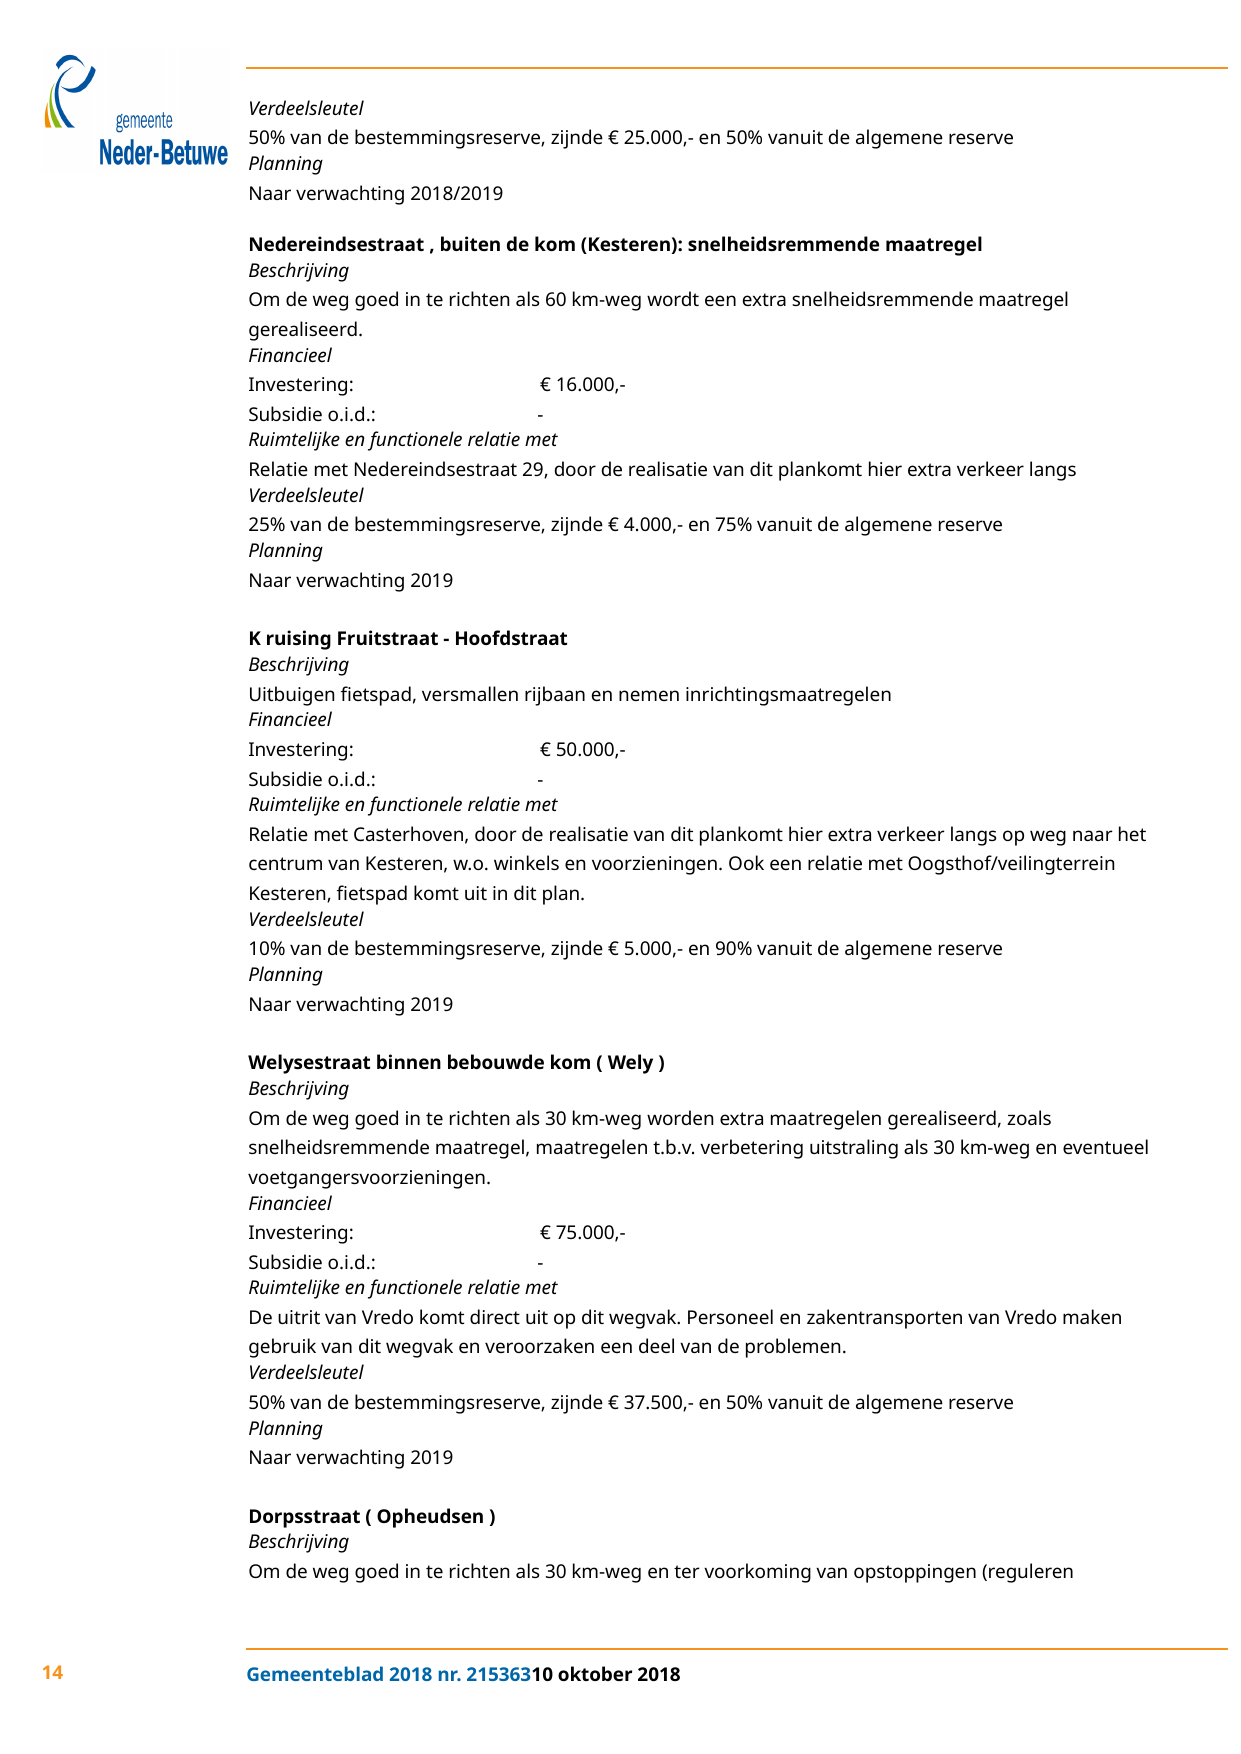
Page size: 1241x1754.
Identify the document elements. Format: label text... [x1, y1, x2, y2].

table_cell Beschrijving Om de weg goed in te richten als 30 km-weg en ter voorkoming van opstoppingen (reguleren [248, 1529, 1152, 1584]
table_cell Planning Naar verwachting 2018/2019 [248, 150, 1152, 205]
table_cell Planning Naar verwachting 2019 [248, 537, 1152, 593]
table_cell Beschrijving Uitbuigen fietspad, versmallen rijbaan en nemen inrichtingsmaatregelen [248, 651, 1152, 707]
table_cell Verdeelsleutel 10% van de bestemmingsreserve, zijnde € 5.000,- en 90% vanuit de algemene reserve [248, 906, 1152, 961]
table_cell Beschrijving Om de weg goed in te richten als 30 km-weg worden extra maatregelen gerealiseerd, zoals snelheidsremmende maatregel, maatregelen t.b.v. verbetering uitstraling als 30 km-weg en eventueel voetgangersvoorzieningen. [248, 1075, 1152, 1190]
table_cell Planning Naar verwachting 2019 [248, 961, 1152, 1017]
table_cell Financieel Investering: € 50.000,- Subsidie o.i.d.: - [248, 707, 1152, 791]
table_cell Verdeelsleutel 25% van de bestemmingsreserve, zijnde € 4.000,- en 75% vanuit de algemene reserve [248, 482, 1152, 537]
table_header Welysestraat binnen bebouwde kom ( Wely ) [248, 1050, 1152, 1075]
table_cell Beschrijving Om de weg goed in te richten als 60 km-weg wordt een extra snelheidsremmende maatregel gerealiseerd. [248, 257, 1152, 342]
table_cell Verdeelsleutel 50% van de bestemmingsreserve, zijnde € 25.000,- en 50% vanuit de algemene reserve [248, 95, 1152, 150]
table_cell Ruimtelijke en functionele relatie met De uitrit van Vredo komt direct uit op dit wegvak. Personeel en zakentransporten van Vredo maken gebruik van dit wegvak en veroorzaken een deel van de problemen. [248, 1275, 1152, 1359]
table_cell Ruimtelijke en functionele relatie met Relatie met Nedereindsestraat 29, door de realisatie van dit plankomt hier extra verkeer langs [248, 427, 1152, 482]
table_cell Verdeelsleutel 50% van de bestemmingsreserve, zijnde € 37.500,- en 50% vanuit de algemene reserve [248, 1360, 1152, 1415]
table_cell [248, 205, 1152, 231]
picture [41, 47, 231, 172]
table_cell Planning Naar verwachting 2019 [248, 1415, 1152, 1470]
table_cell Financieel Investering: € 75.000,- Subsidie o.i.d.: - [248, 1190, 1152, 1274]
table_cell Ruimtelijke en functionele relatie met Relatie met Casterhoven, door de realisatie van dit plankomt hier extra verkeer langs op weg naar het centrum van Kesteren, w.o. winkels en voorzieningen. Ook een relatie met Oogsthof/veilingterrein Kesteren, fietspad komt uit in dit plan. [248, 791, 1152, 906]
table_cell Nedereindsestraat , buiten de kom (Kesteren): snelheidsremmende maatregel [248, 231, 1152, 257]
table_header Dorpsstraat ( Opheudsen ) [248, 1503, 1152, 1529]
table_header K ruising Fruitstraat - Hoofdstraat [248, 626, 1152, 651]
table_cell Financieel Investering: € 16.000,- Subsidie o.i.d.: - [248, 342, 1152, 427]
